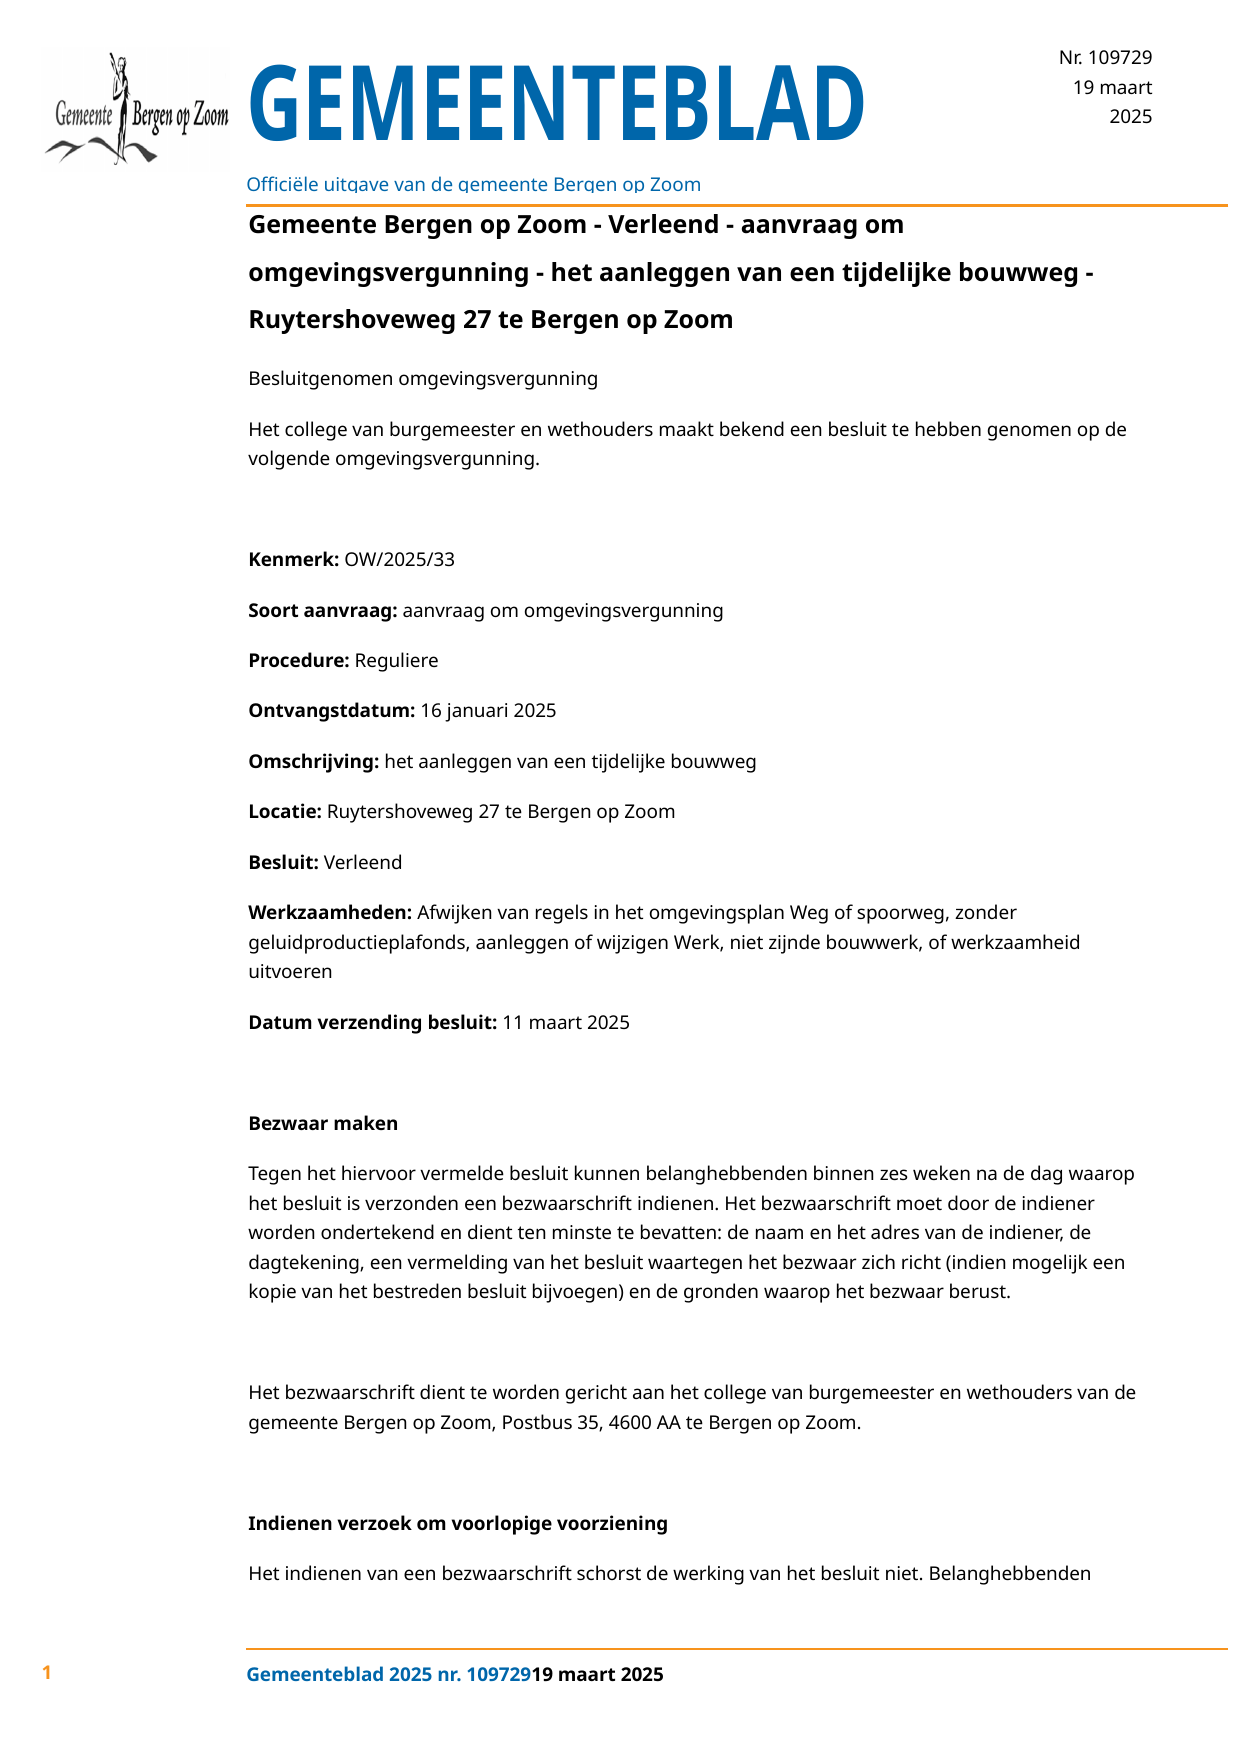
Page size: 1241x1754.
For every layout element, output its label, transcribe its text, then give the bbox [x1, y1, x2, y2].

text Datum verzending besluit: 11 maart 2025 [248, 1009, 1152, 1034]
text Bezwaar maken [248, 1110, 1152, 1135]
text Het indienen van een bezwaarschrift schorst de werking van het besluit niet. Belanghebbenden [248, 1560, 1152, 1586]
text Tegen het hiervoor vermelde besluit kunnen belanghebbenden binnen zes weken na de dag waarop het besluit is verzonden een bezwaarschrift indienen. Het bezwaarschrift moet door de indiener worden ondertekend en dient ten minste te bevatten: de naam en het adres van de indiener, de dagtekening, een vermelding van het besluit waartegen het bezwaar zich richt (indien mogelijk een kopie van het bestreden besluit bijvoegen) en de gronden waarop het bezwaar berust. [248, 1160, 1152, 1304]
text Besluit: Verleend [248, 849, 1152, 874]
text Besluitgenomen omgevingsvergunning [248, 366, 1152, 391]
text Kenmerk: OW/2025/33 [248, 546, 1152, 572]
text Procedure: Reguliere [248, 647, 1152, 673]
text Gemeente Bergen op Zoom - Verleend - aanvraag om omgevingsvergunning - het aanleggen van een tijdelijke bouwweg - Ruytershoveweg 27 te Bergen op Zoom [248, 207, 1152, 336]
text Soort aanvraag: aanvraag om omgevingsvergunning [248, 597, 1152, 622]
text Het bezwaarschrift dient te worden gericht aan het college van burgemeester en wethouders van de gemeente Bergen op Zoom, Postbus 35, 4600 AA te Bergen op Zoom. [248, 1379, 1152, 1434]
picture [41, 47, 231, 172]
text Locatie: Ruytershoveweg 27 te Bergen op Zoom [248, 798, 1152, 824]
text Ontvangstdatum: 16 januari 2025 [248, 698, 1152, 723]
text Het college van burgemeester en wethouders maakt bekend een besluit te hebben genomen op de volgende omgevingsvergunning. [248, 416, 1152, 471]
text Indienen verzoek om voorlopige voorziening [248, 1510, 1152, 1535]
text Werkzaamheden: Afwijken van regels in het omgevingsplan Weg of spoorweg, zonder geluidproductieplafonds, aanleggen of wijzigen Werk, niet zijnde bouwwerk, of werkzaamheid uitvoeren [248, 899, 1152, 984]
text Omschrijving: het aanleggen van een tijdelijke bouwweg [248, 748, 1152, 774]
